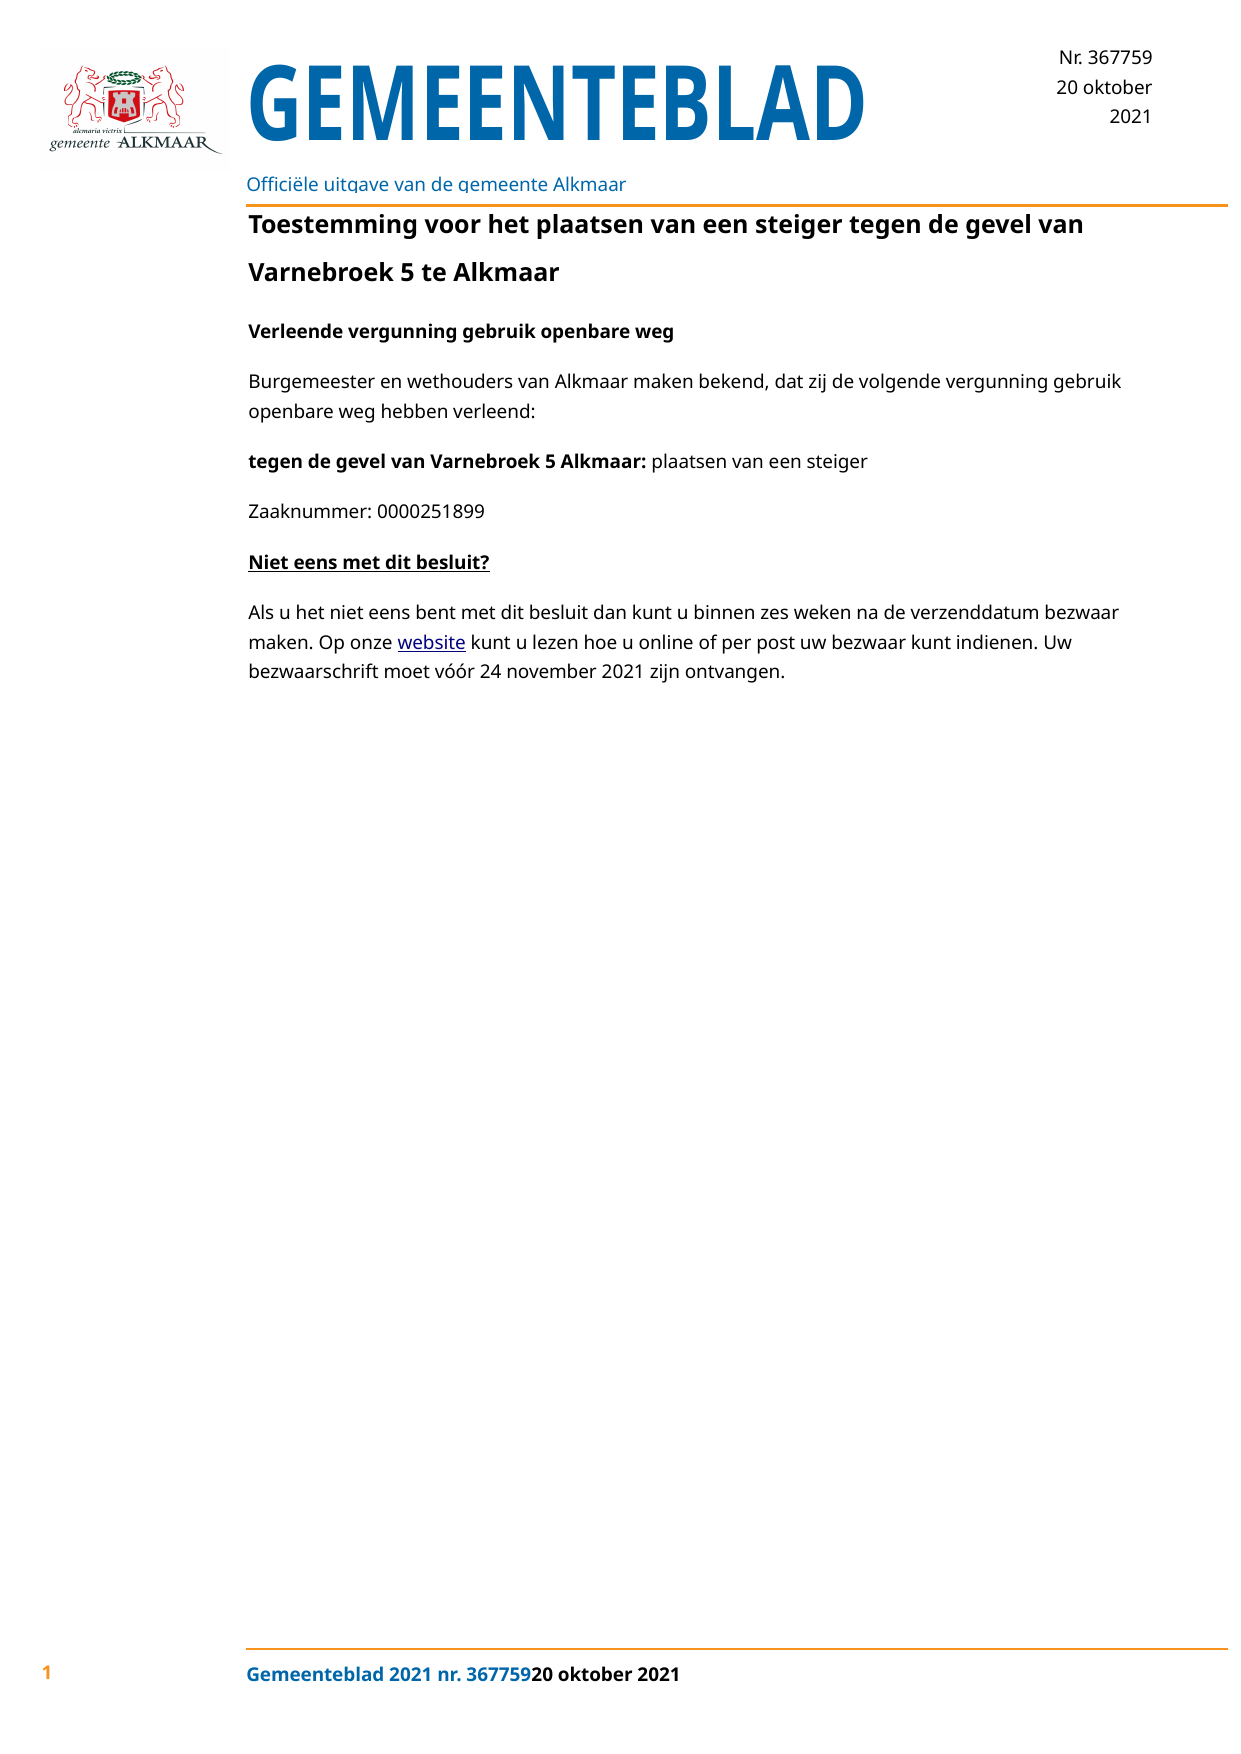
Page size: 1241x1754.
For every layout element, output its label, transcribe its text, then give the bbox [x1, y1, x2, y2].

picture [41, 47, 231, 172]
text Als u het niet eens bent met dit besluit dan kunt u binnen zes weken na de verzenddatum bezwaar maken. Op onze website kunt u lezen hoe u online of per post uw bezwaar kunt indienen. Uw bezwaarschrift moet vóór 24 november 2021 zijn ontvangen. [248, 599, 1152, 684]
text Toestemming voor het plaatsen van een steiger tegen de gevel van Varnebroek 5 te Alkmaar [248, 207, 1152, 288]
text Niet eens met dit besluit? [248, 549, 1152, 575]
text Verleende vergunning gebruik openbare weg [248, 318, 1152, 344]
text Burgemeester en wethouders van Alkmaar maken bekend, dat zij de volgende vergunning gebruik openbare weg hebben verleend: [248, 368, 1152, 424]
text tegen de gevel van Varnebroek 5 Alkmaar: plaatsen van een steiger [248, 448, 1152, 474]
text Zaaknummer: 0000251899 [248, 499, 1152, 524]
